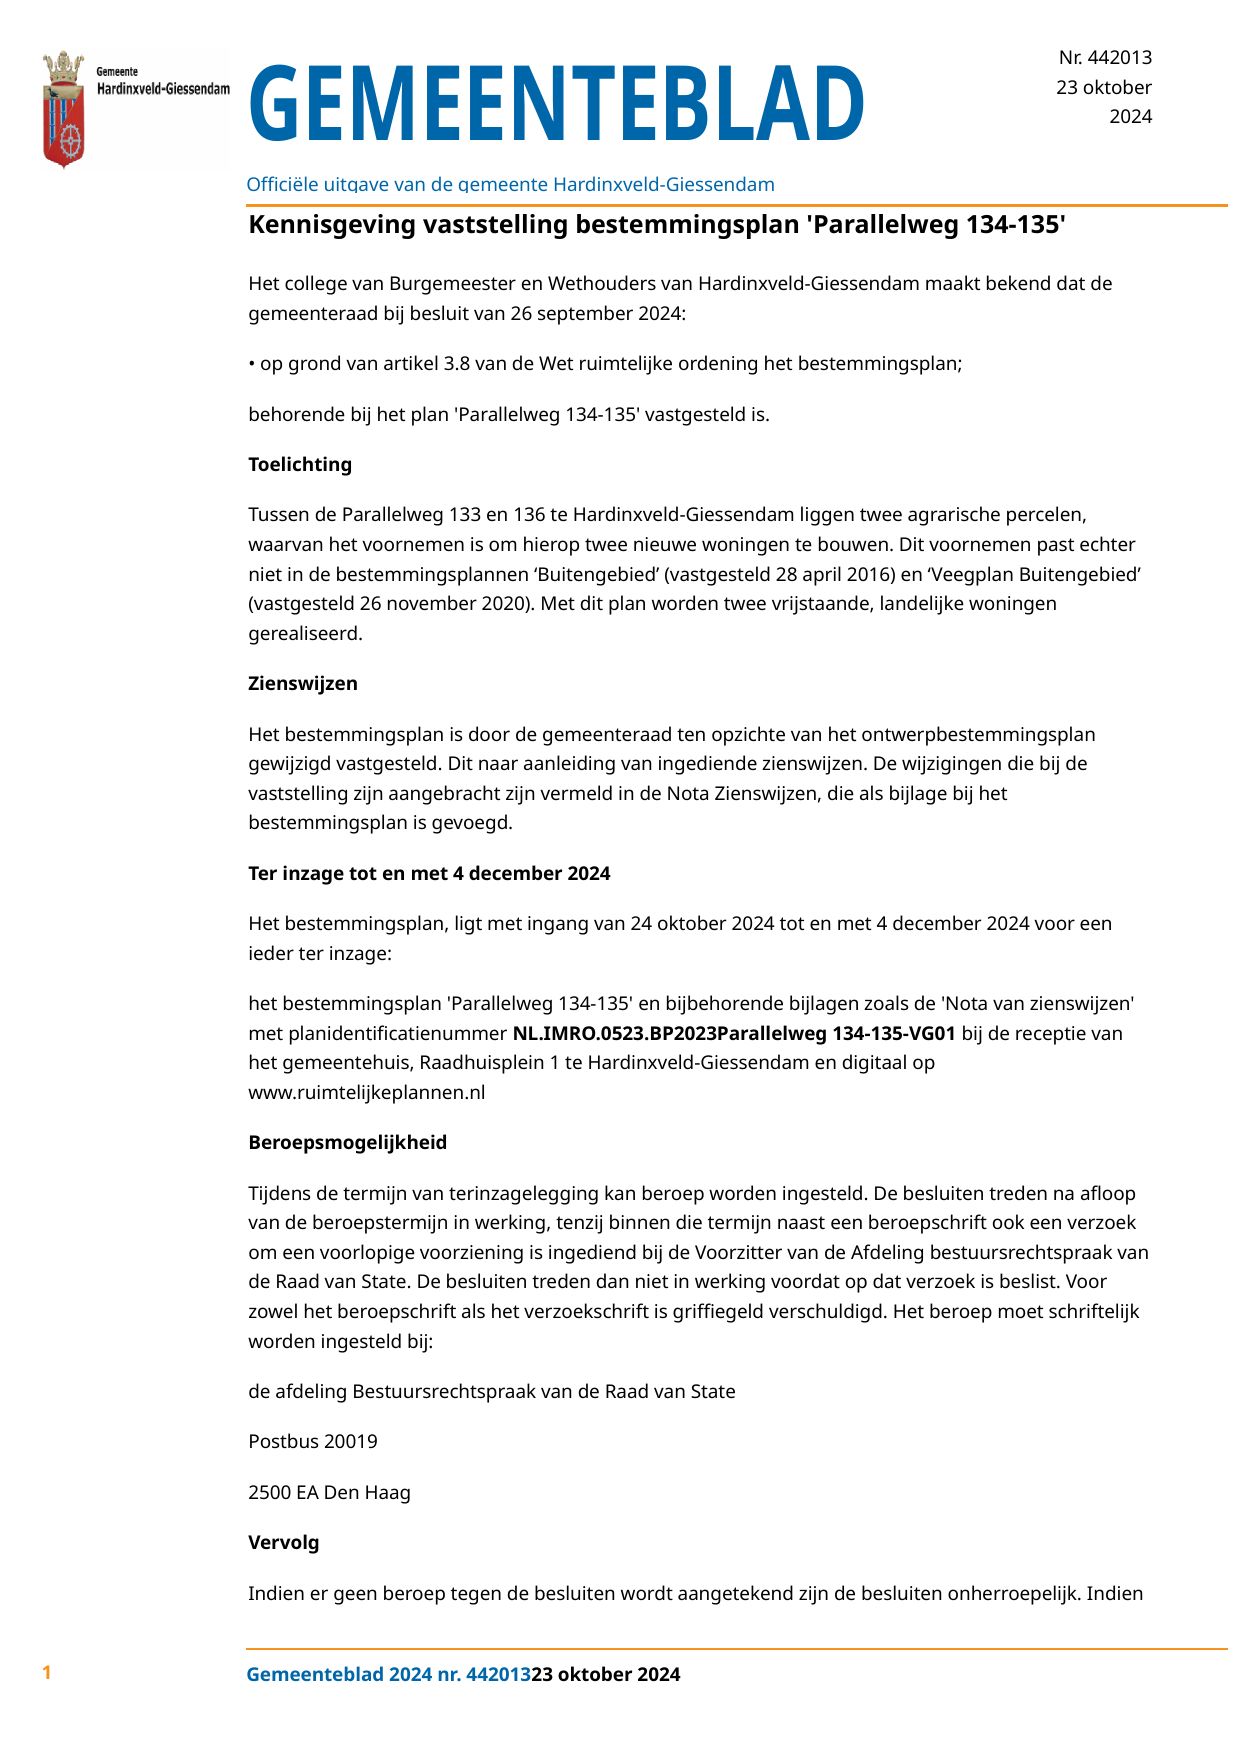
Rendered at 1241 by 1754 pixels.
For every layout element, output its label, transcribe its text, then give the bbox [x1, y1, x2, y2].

text Toelichting [248, 451, 1152, 477]
text Tijdens de termijn van terinzagelegging kan beroep worden ingesteld. De besluiten treden na afloop van de beroepstermijn in werking, tenzij binnen die termijn naast een beroepschrift ook een verzoek om een voorlopige voorziening is ingediend bij de Voorzitter van de Afdeling bestuursrechtspraak van de Raad van State. De besluiten treden dan niet in werking voordat op dat verzoek is beslist. Voor zowel het beroepschrift als het verzoekschrift is griffiegeld verschuldigd. Het beroep moet schriftelijk worden ingesteld bij: [248, 1180, 1152, 1353]
text Tussen de Parallelweg 133 en 136 te Hardinxveld-Giessendam liggen twee agrarische percelen, waarvan het voornemen is om hierop twee nieuwe woningen te bouwen. Dit voornemen past echter niet in de bestemmingsplannen ‘Buitengebied’ (vastgesteld 28 april 2016) en ‘Veegplan Buitengebied’ (vastgesteld 26 november 2020). Met dit plan worden twee vrijstaande, landelijke woningen gerealiseerd. [248, 502, 1152, 646]
text Het bestemmingsplan is door de gemeenteraad ten opzichte van het ontwerpbestemmingsplan gewijzigd vastgesteld. Dit naar aanleiding van ingediende zienswijzen. De wijzigingen die bij de vaststelling zijn aangebracht zijn vermeld in de Nota Zienswijzen, die als bijlage bij het bestemmingsplan is gevoegd. [248, 721, 1152, 835]
text • op grond van artikel 3.8 van de Wet ruimtelijke ordening het bestemmingsplan; [248, 350, 1152, 376]
text behorende bij het plan 'Parallelweg 134-135' vastgesteld is. [248, 401, 1152, 426]
text Zienswijzen [248, 670, 1152, 696]
text Kennisgeving vaststelling bestemmingsplan 'Parallelweg 134-135' [248, 207, 1152, 241]
text Beroepsmogelijkheid [248, 1129, 1152, 1155]
text Het bestemmingsplan, ligt met ingang van 24 oktober 2024 tot en met 4 december 2024 voor een ieder ter inzage: [248, 910, 1152, 966]
text Postbus 20019 [248, 1429, 1152, 1454]
text Ter inzage tot en met 4 december 2024 [248, 860, 1152, 886]
text de afdeling Bestuursrechtspraak van de Raad van State [248, 1378, 1152, 1404]
text 2500 EA Den Haag [248, 1479, 1152, 1505]
picture [41, 47, 231, 172]
text Vervolg [248, 1529, 1152, 1555]
text Het college van Burgemeester en Wethouders van Hardinxveld-Giessendam maakt bekend dat de gemeenteraad bij besluit van 26 september 2024: [248, 270, 1152, 326]
text het bestemmingsplan 'Parallelweg 134-135' en bijbehorende bijlagen zoals de 'Nota van zienswijzen' met planidentificatienummer NL.IMRO.0523.BP2023Parallelweg 134-135-VG01 bij de receptie van het gemeentehuis, Raadhuisplein 1 te Hardinxveld-Giessendam en digitaal op www.ruimtelijkeplannen.nl [248, 990, 1152, 1105]
text Indien er geen beroep tegen de besluiten wordt aangetekend zijn de besluiten onherroepelijk. Indien [248, 1580, 1152, 1606]
